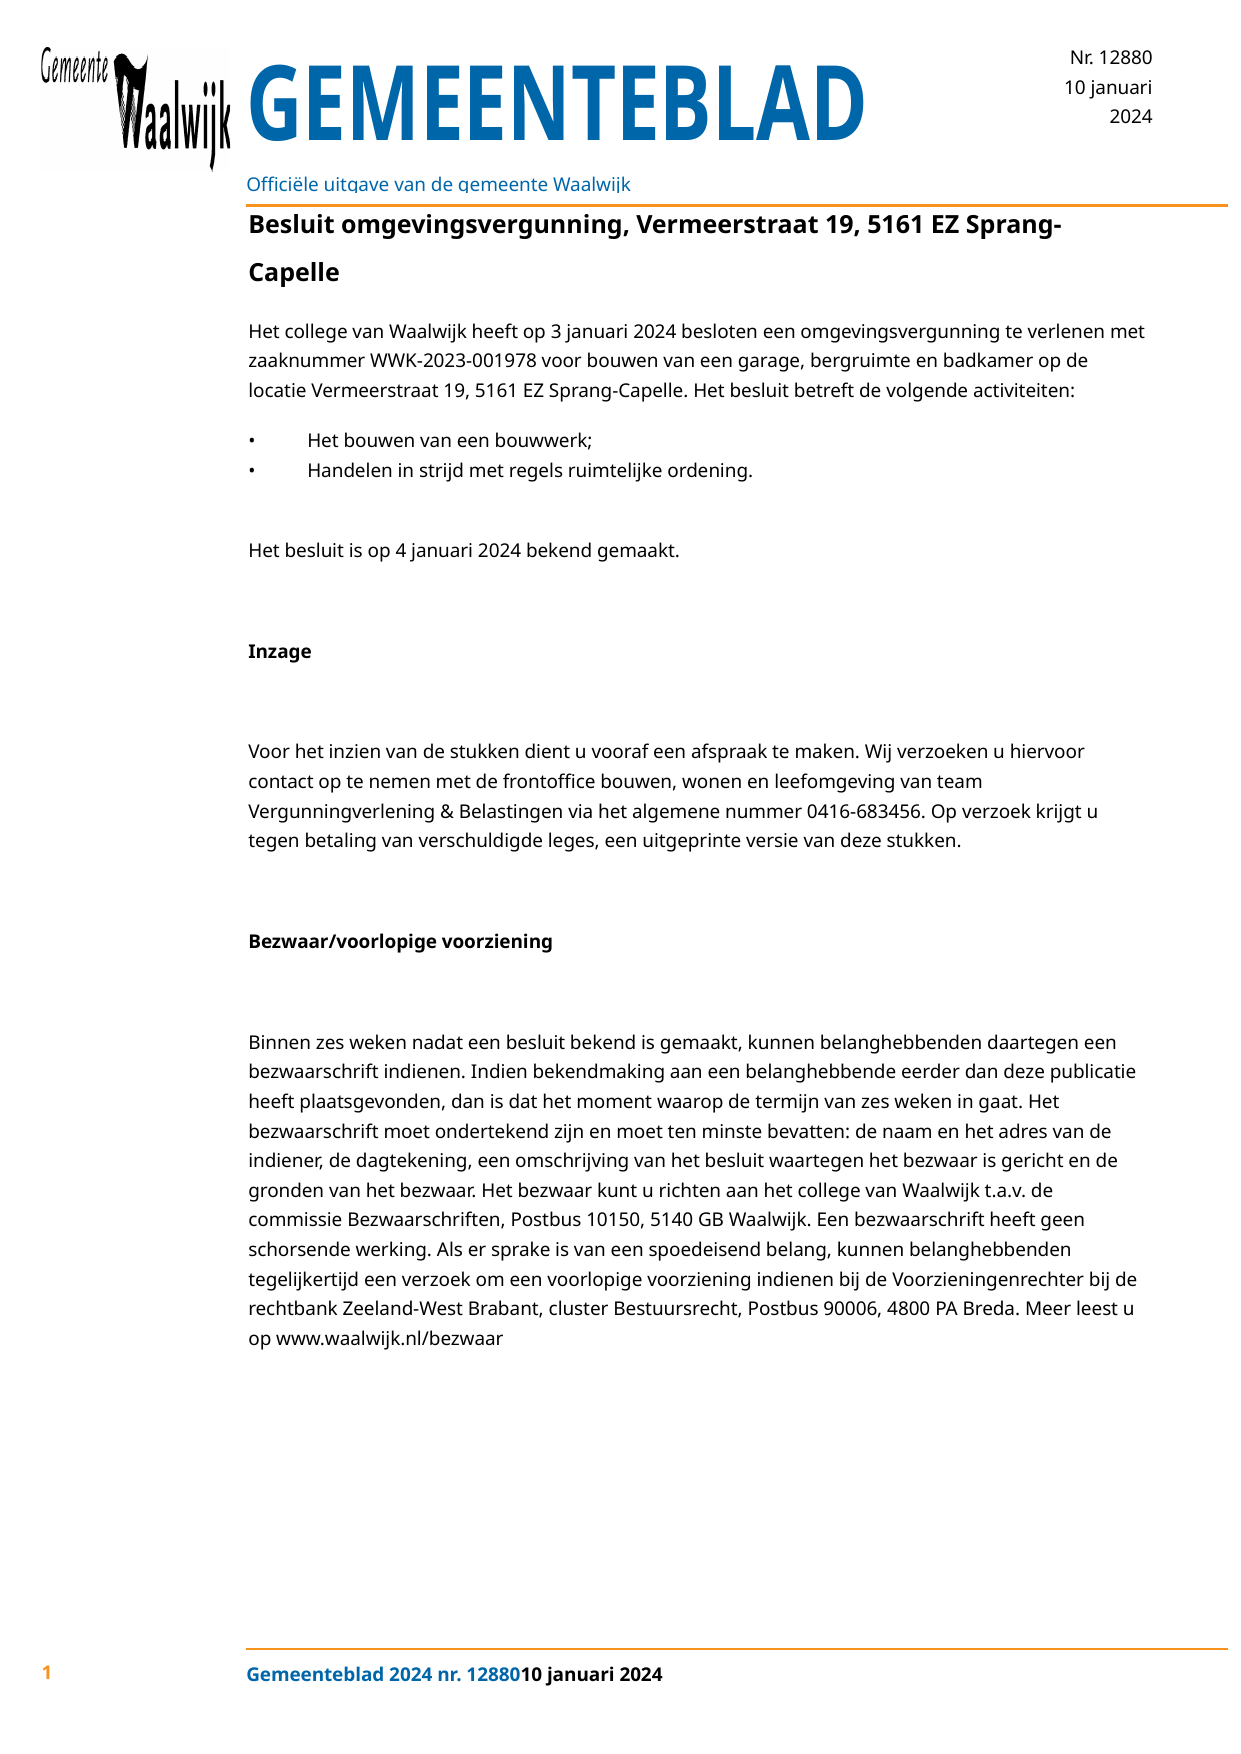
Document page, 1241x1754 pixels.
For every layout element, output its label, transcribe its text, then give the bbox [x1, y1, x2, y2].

text Inzage [248, 638, 1152, 664]
text Bezwaar/voorlopige voorziening [248, 928, 1152, 954]
picture [41, 47, 231, 172]
list Handelen in strijd met regels ruimtelijke ordening. [248, 457, 1152, 483]
list Het bouwen van een bouwwerk; [248, 427, 1152, 453]
text Binnen zes weken nadat een besluit bekend is gemaakt, kunnen belanghebbenden daartegen een bezwaarschrift indienen. Indien bekendmaking aan een belanghebbende eerder dan deze publicatie heeft plaatsgevonden, dan is dat het moment waarop de termijn van zes weken in gaat. Het bezwaarschrift moet ondertekend zijn en moet ten minste bevatten: de naam en het adres van de indiener, de dagtekening, een omschrijving van het besluit waartegen het bezwaar is gericht en de gronden van het bezwaar. Het bezwaar kunt u richten aan het college van Waalwijk t.a.v. de commissie Bezwaarschriften, Postbus 10150, 5140 GB Waalwijk. Een bezwaarschrift heeft geen schorsende werking. Als er sprake is van een spoedeisend belang, kunnen belanghebbenden tegelijkertijd een verzoek om een voorlopige voorziening indienen bij de Voorzieningenrechter bij de rechtbank Zeeland-West Brabant, cluster Bestuursrecht, Postbus 90006, 4800 PA Breda. Meer leest u op www.waalwijk.nl/bezwaar [248, 1029, 1152, 1351]
text Voor het inzien van de stukken dient u vooraf een afspraak te maken. Wij verzoeken u hiervoor contact op te nemen met de frontoffice bouwen, wonen en leefomgeving van team Vergunningverlening & Belastingen via het algemene nummer 0416-683456. Op verzoek krijgt u tegen betaling van verschuldigde leges, een uitgeprinte versie van deze stukken. [248, 739, 1152, 853]
text Het college van Waalwijk heeft op 3 januari 2024 besloten een omgevingsvergunning te verlenen met zaaknummer WWK-2023-001978 voor bouwen van een garage, bergruimte en badkamer op de locatie Vermeerstraat 19, 5161 EZ Sprang-Capelle. Het besluit betreft de volgende activiteiten: [248, 318, 1152, 403]
text Besluit omgevingsvergunning, Vermeerstraat 19, 5161 EZ Sprang-Capelle [248, 207, 1152, 288]
text Het besluit is op 4 januari 2024 bekend gemaakt. [248, 537, 1152, 563]
